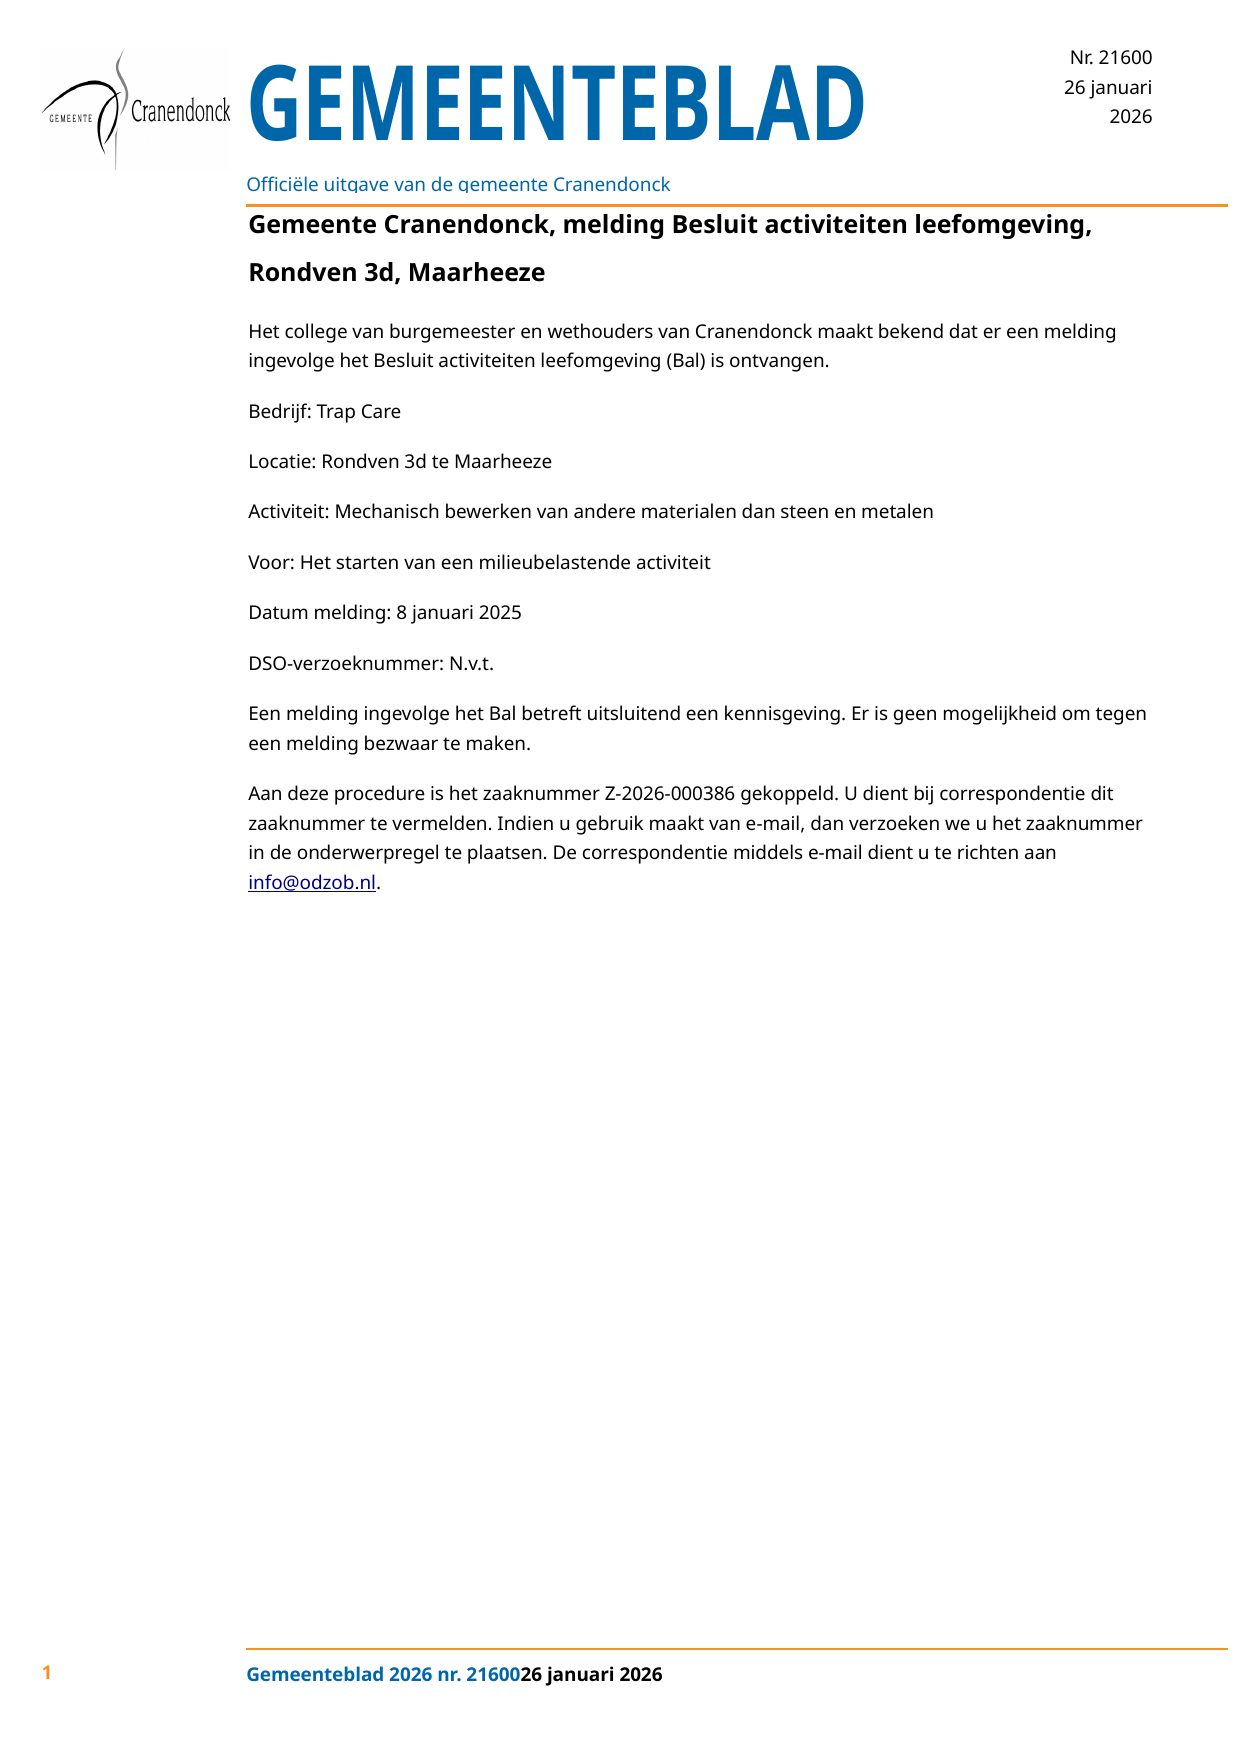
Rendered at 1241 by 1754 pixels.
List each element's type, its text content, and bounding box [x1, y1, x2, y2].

text Aan deze procedure is het zaaknummer Z-2026-000386 gekoppeld. U dient bij correspondentie dit zaaknummer te vermelden. Indien u gebruik maakt van e-mail, dan verzoeken we u het zaaknummer in de onderwerpregel te plaatsen. De correspondentie middels e-mail dient u te richten aan info@odzob.nl. [248, 780, 1152, 895]
text Activiteit: Mechanisch bewerken van andere materialen dan steen en metalen [248, 499, 1152, 524]
text Locatie: Rondven 3d te Maarheeze [248, 448, 1152, 474]
text Het college van burgemeester en wethouders van Cranendonck maakt bekend dat er een melding ingevolge het Besluit activiteiten leefomgeving (Bal) is ontvangen. [248, 318, 1152, 373]
text DSO-verzoeknummer: N.v.t. [248, 650, 1152, 676]
text Bedrijf: Trap Care [248, 398, 1152, 424]
picture [41, 47, 231, 172]
text Datum melding: 8 januari 2025 [248, 599, 1152, 625]
text Een melding ingevolge het Bal betreft uitsluitend een kennisgeving. Er is geen mogelijkheid om tegen een melding bezwaar te maken. [248, 700, 1152, 756]
text Voor: Het starten van een milieubelastende activiteit [248, 549, 1152, 575]
text Gemeente Cranendonck, melding Besluit activiteiten leefomgeving, Rondven 3d, Maarheeze [248, 207, 1152, 288]
